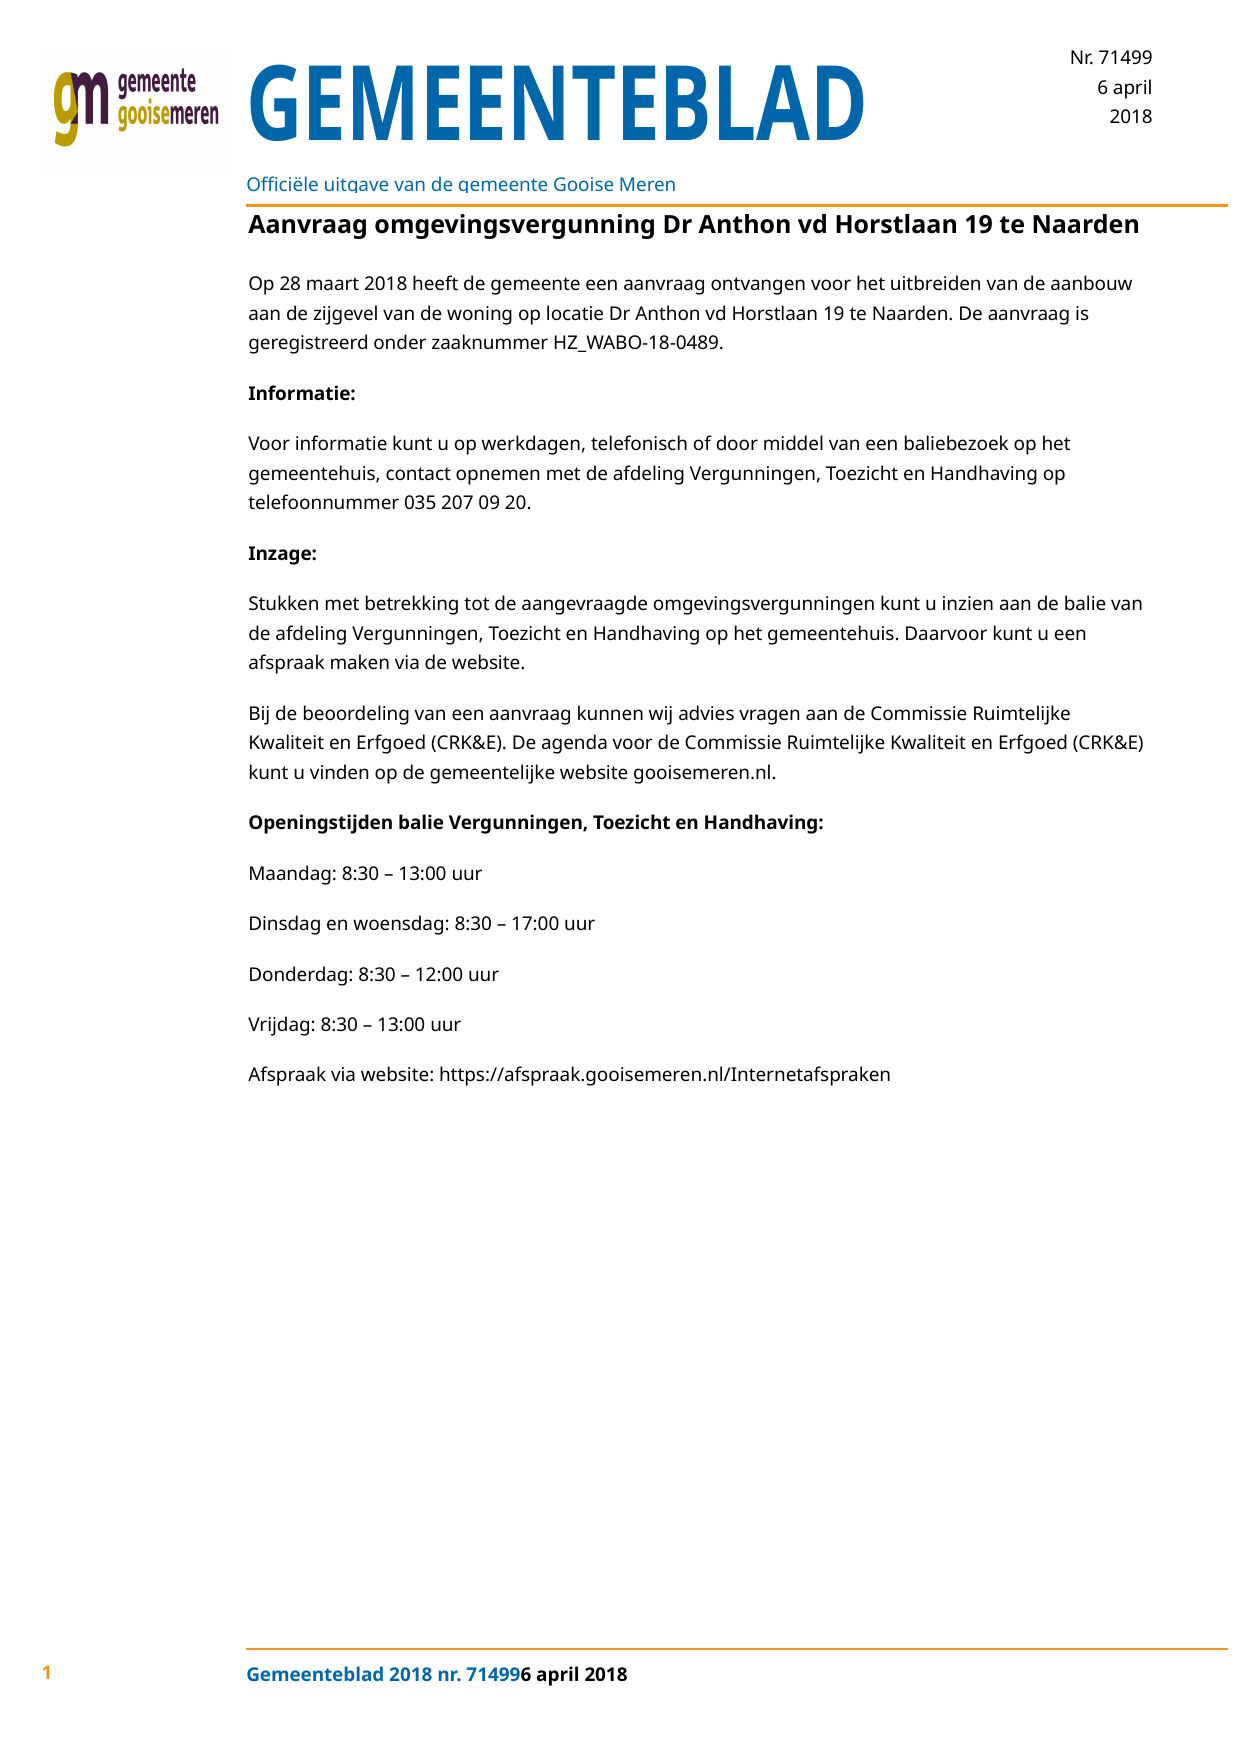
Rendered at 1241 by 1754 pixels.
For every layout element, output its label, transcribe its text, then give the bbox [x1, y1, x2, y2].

text Dinsdag en woensdag: 8:30 – 17:00 uur [248, 910, 1152, 936]
text Bij de beoordeling van een aanvraag kunnen wij advies vragen aan de Commissie Ruimtelijke Kwaliteit en Erfgoed (CRK&E). De agenda voor de Commissie Ruimtelijke Kwaliteit en Erfgoed (CRK&E) kunt u vinden op de gemeentelijke website gooisemeren.nl. [248, 700, 1152, 785]
text Voor informatie kunt u op werkdagen, telefonisch of door middel van een baliebezoek op het gemeentehuis, contact opnemen met de afdeling Vergunningen, Toezicht en Handhaving op telefoonnummer 035 207 09 20. [248, 430, 1152, 515]
text Informatie: [248, 380, 1152, 406]
text Op 28 maart 2018 heeft de gemeente een aanvraag ontvangen voor het uitbreiden van de aanbouw aan de zijgevel van de woning op locatie Dr Anthon vd Horstlaan 19 te Naarden. De aanvraag is geregistreerd onder zaaknummer HZ_WABO-18-0489. [248, 270, 1152, 355]
text Donderdag: 8:30 – 12:00 uur [248, 961, 1152, 986]
text Aanvraag omgevingsvergunning Dr Anthon vd Horstlaan 19 te Naarden [248, 207, 1152, 241]
text Vrijdag: 8:30 – 13:00 uur [248, 1011, 1152, 1037]
text Afspraak via website: https://afspraak.gooisemeren.nl/Internetafspraken [248, 1062, 1152, 1087]
text Maandag: 8:30 – 13:00 uur [248, 860, 1152, 886]
text Openingstijden balie Vergunningen, Toezicht en Handhaving: [248, 809, 1152, 835]
picture [41, 47, 231, 172]
text Stukken met betrekking tot de aangevraagde omgevingsvergunningen kunt u inzien aan de balie van de afdeling Vergunningen, Toezicht en Handhaving op het gemeentehuis. Daarvoor kunt u een afspraak maken via de website. [248, 590, 1152, 675]
text Inzage: [248, 540, 1152, 566]
